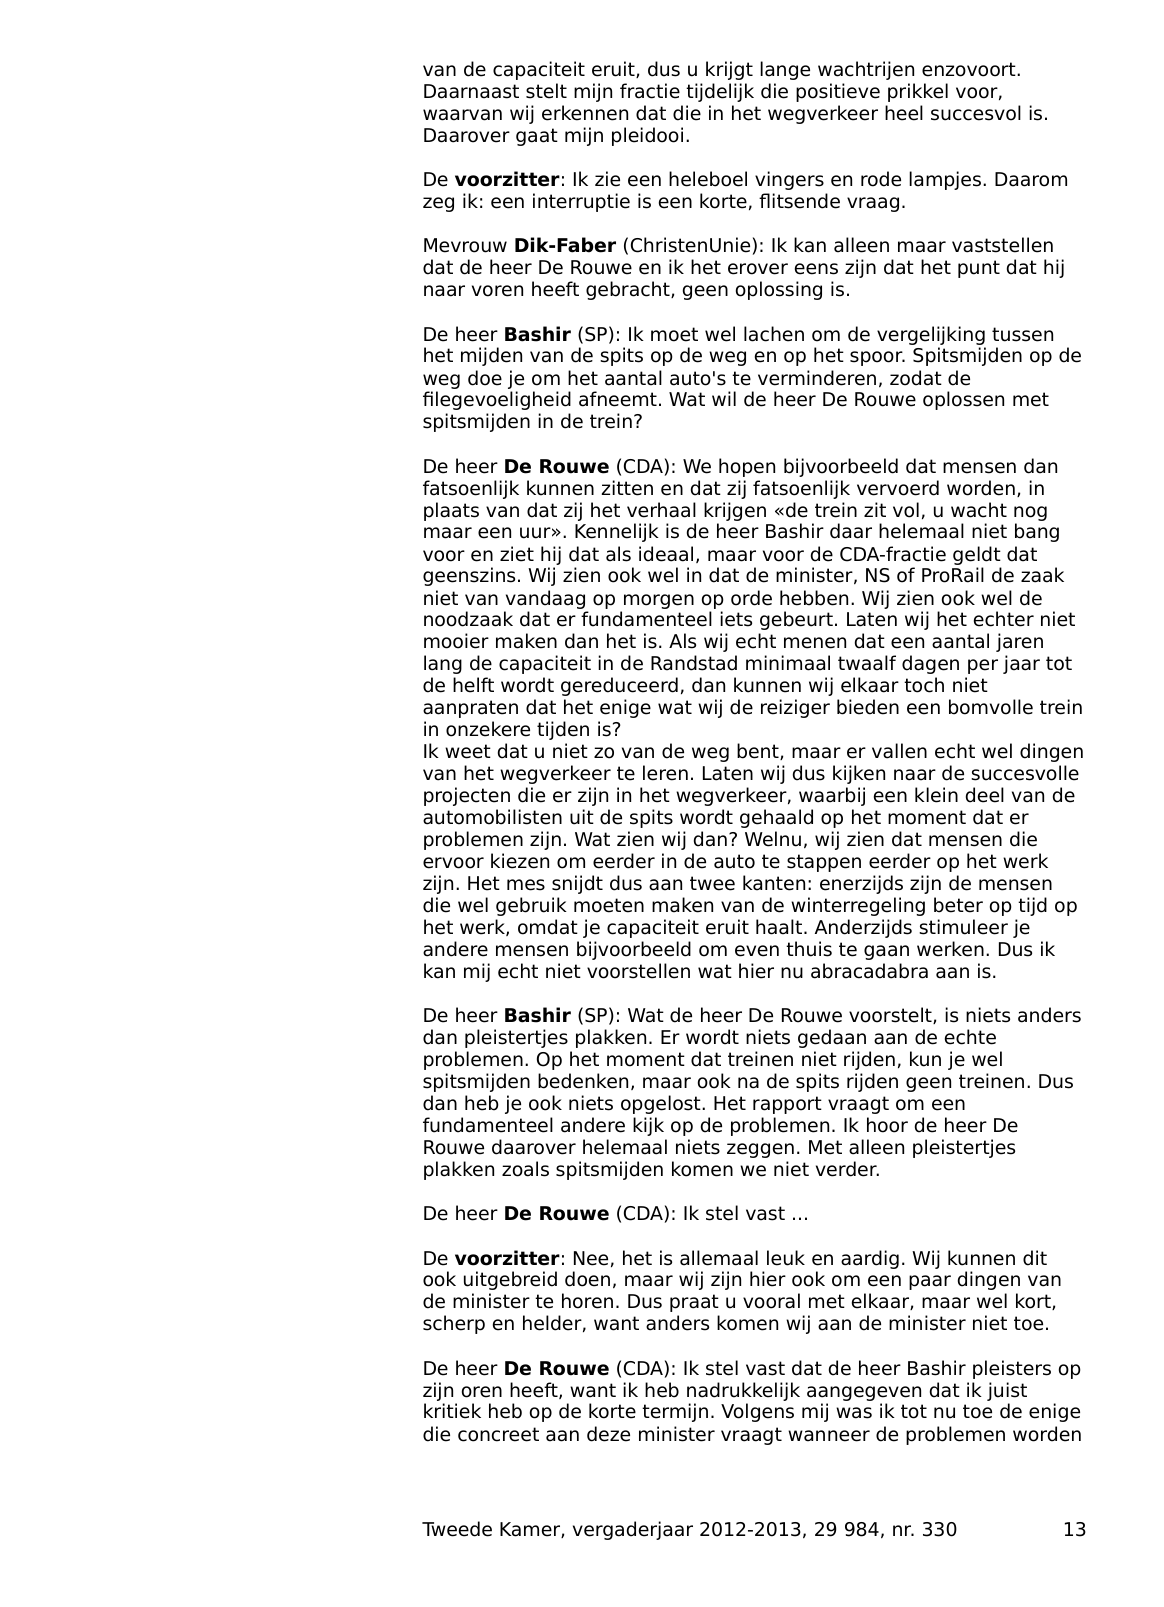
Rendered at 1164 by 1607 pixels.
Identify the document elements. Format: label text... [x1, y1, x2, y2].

text De heer Bashir (SP): Wat de heer De Rouwe voorstelt, is niets anders dan pleistertjes plakken. Er wordt niets gedaan aan de echte problemen. Op het moment dat treinen niet rijden, kun je wel spitsmijden bedenken, maar ook na de spits rijden geen treinen. Dus dan heb je ook niets opgelost. Het rapport vraagt om een fundamenteel andere kijk op de problemen. Ik hoor de heer De Rouwe daarover helemaal niets zeggen. Met alleen pleistertjes plakken zoals spitsmijden komen we niet verder. [422, 1005, 1087, 1181]
text De heer De Rouwe (CDA): Ik stel vast ... [422, 1203, 1087, 1225]
text De heer De Rouwe (CDA): We hopen bijvoorbeeld dat mensen dan fatsoenlijk kunnen zitten en dat zij fatsoenlijk vervoerd worden, in plaats van dat zij het verhaal krijgen «de trein zit vol, u wacht nog maar een uur». Kennelijk is de heer Bashir daar helemaal niet bang voor en ziet hij dat als ideaal, maar voor de CDA-fractie geldt dat geenszins. Wij zien ook wel in dat de minister, NS of ProRail de zaak niet van vandaag op morgen op orde hebben. Wij zien ook wel de noodzaak dat er fundamenteel iets gebeurt. Laten wij het echter niet mooier maken dan het is. Als wij echt menen dat een aantal jaren lang de capaciteit in de Randstad minimaal twaalf dagen per jaar tot de helft wordt gereduceerd, dan kunnen wij elkaar toch niet aanpraten dat het enige wat wij de reiziger bieden een bomvolle trein in onzekere tijden is? [422, 456, 1087, 741]
text De voorzitter: Ik zie een heleboel vingers en rode lampjes. Daarom zeg ik: een interruptie is een korte, flitsende vraag. [422, 169, 1087, 213]
text De voorzitter: Nee, het is allemaal leuk en aardig. Wij kunnen dit ook uitgebreid doen, maar wij zijn hier ook om een paar dingen van de minister te horen. Dus praat u vooral met elkaar, maar wel kort, scherp en helder, want anders komen wij aan de minister niet toe. [422, 1247, 1087, 1335]
text De heer De Rouwe (CDA): Ik stel vast dat de heer Bashir pleisters op zijn oren heeft, want ik heb nadrukkelijk aangegeven dat ik juist kritiek heb op de korte termijn. Volgens mij was ik tot nu toe de enige die concreet aan deze minister vraagt wanneer de problemen worden [422, 1357, 1087, 1445]
text Ik weet dat u niet zo van de weg bent, maar er vallen echt wel dingen van het wegverkeer te leren. Laten wij dus kijken naar de succesvolle projecten die er zijn in het wegverkeer, waarbij een klein deel van de automobilisten uit de spits wordt gehaald op het moment dat er problemen zijn. Wat zien wij dan? Welnu, wij zien dat mensen die ervoor kiezen om eerder in de auto te stappen eerder op het werk zijn. Het mes snijdt dus aan twee kanten: enerzijds zijn de mensen die wel gebruik moeten maken van de winterregeling beter op tijd op het werk, omdat je capaciteit eruit haalt. Anderzijds stimuleer je andere mensen bijvoorbeeld om even thuis te gaan werken. Dus ik kan mij echt niet voorstellen wat hier nu abracadabra aan is. [422, 741, 1087, 983]
text van de capaciteit eruit, dus u krijgt lange wachtrijen enzovoort. Daarnaast stelt mijn fractie tijdelijk die positieve prikkel voor, waarvan wij erkennen dat die in het wegverkeer heel succesvol is. Daarover gaat mijn pleidooi. [422, 59, 1087, 147]
text De heer Bashir (SP): Ik moet wel lachen om de vergelijking tussen het mijden van de spits op de weg en op het spoor. Spitsmijden op de weg doe je om het aantal auto's te verminderen, zodat de filegevoeligheid afneemt. Wat wil de heer De Rouwe oplossen met spitsmijden in de trein? [422, 323, 1087, 433]
text Mevrouw Dik-Faber (ChristenUnie): Ik kan alleen maar vaststellen dat de heer De Rouwe en ik het erover eens zijn dat het punt dat hij naar voren heeft gebracht, geen oplossing is. [422, 235, 1087, 301]
